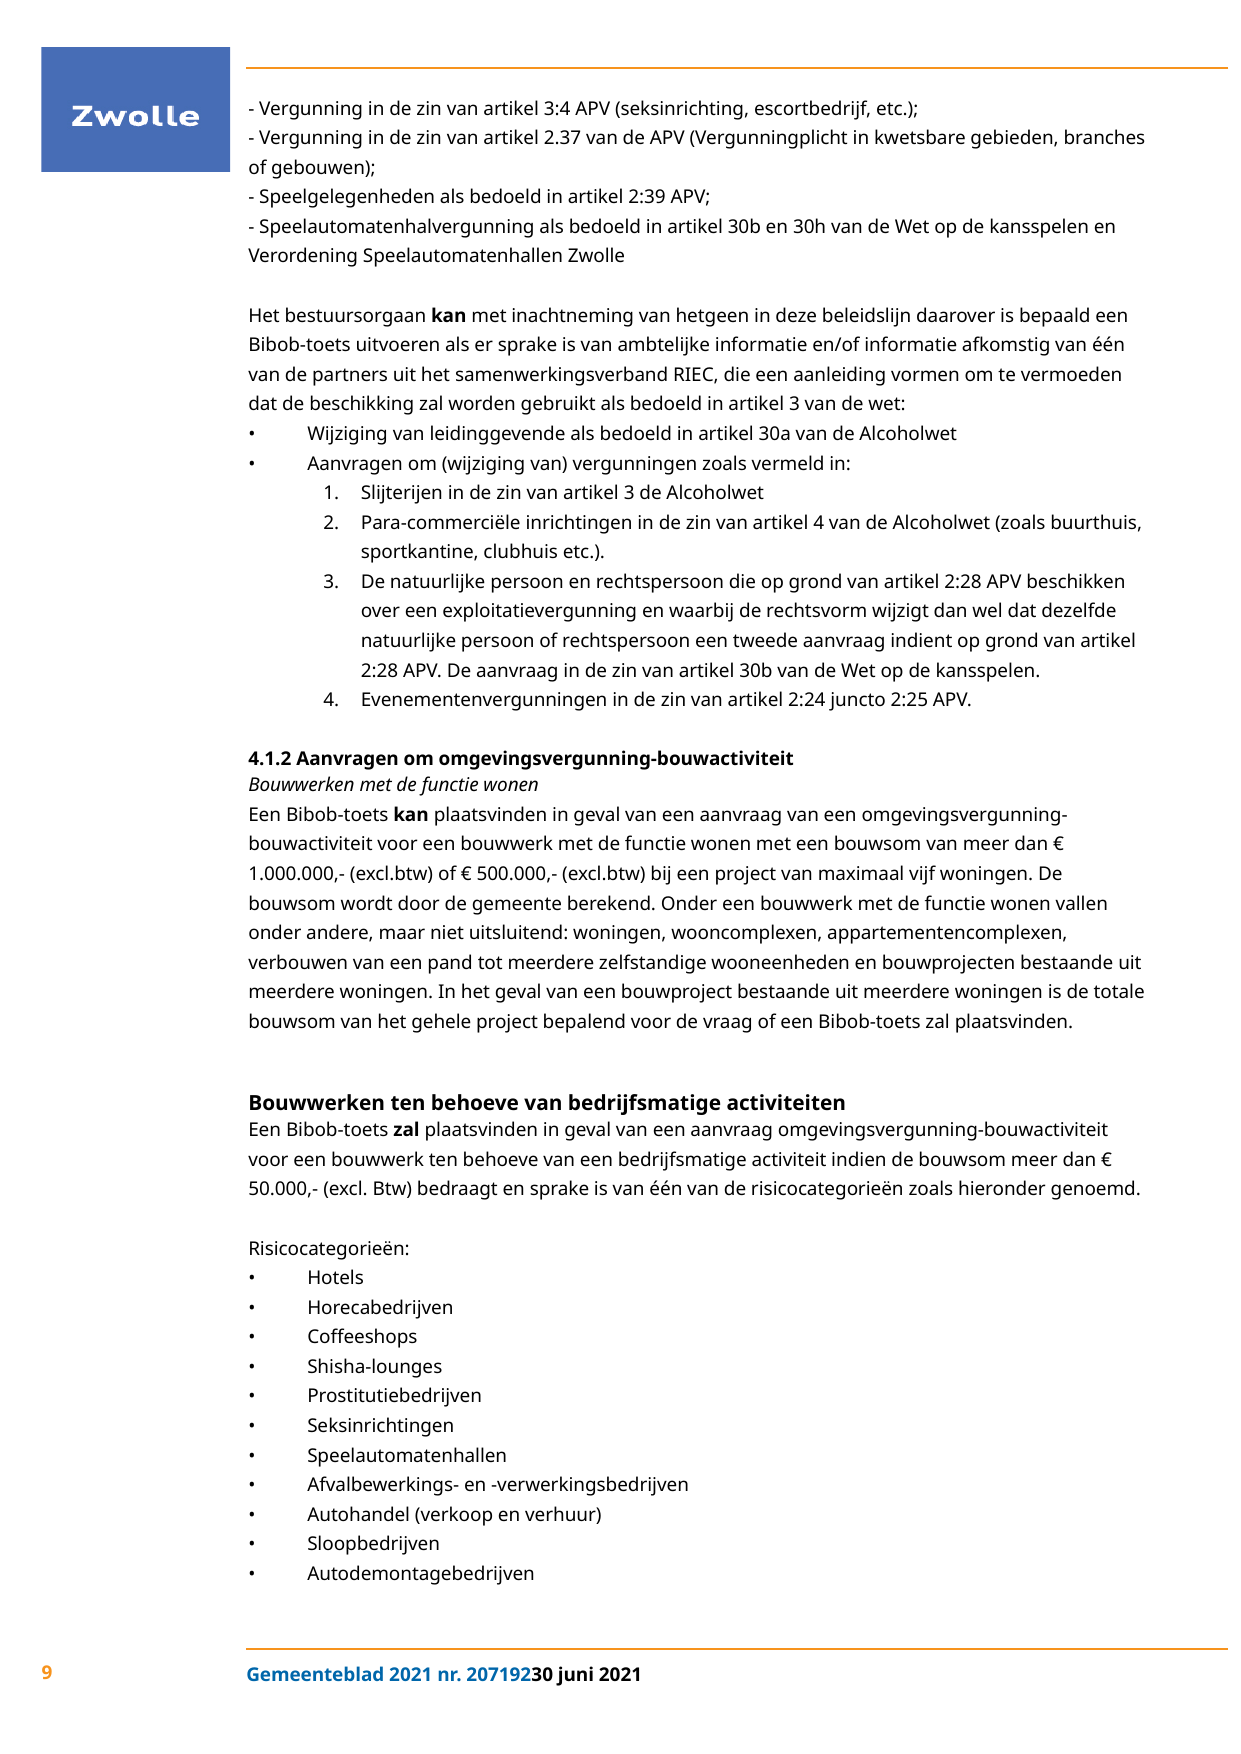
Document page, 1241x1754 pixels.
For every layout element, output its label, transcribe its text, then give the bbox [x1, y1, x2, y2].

list Evenementenvergunningen in de zin van artikel 2:24 juncto 2:25 APV. [323, 686, 1152, 712]
list Speelautomatenhallen [248, 1442, 1152, 1468]
list Afvalbewerkings- en -verwerkingsbedrijven [248, 1471, 1152, 1497]
list Wijziging van leidinggevende als bedoeld in artikel 30a van de Alcoholwet [248, 420, 1152, 446]
text Het bestuursorgaan kan met inachtneming van hetgeen in deze beleidslijn daarover is bepaald een Bibob-toets uitvoeren als er sprake is van ambtelijke informatie en/of informatie afkomstig van één van de partners uit het samenwerkingsverband RIEC, die een aanleiding vormen om te vermoeden dat de beschikking zal worden gebruikt als bedoeld in artikel 3 van de wet: [248, 302, 1152, 416]
list Slijterijen in de zin van artikel 3 de Alcoholwet [323, 479, 1152, 505]
text - Speelgelegenheden als bedoeld in artikel 2:39 APV; [248, 183, 1152, 209]
list Horecabedrijven [248, 1294, 1152, 1320]
text Risicocategorieën: [248, 1235, 1152, 1261]
text Bouwwerken ten behoeve van bedrijfsmatige activiteiten [248, 1088, 1152, 1116]
list Shisha-lounges [248, 1353, 1152, 1379]
text Bouwwerken met de functie wonen [248, 771, 1152, 797]
text 4.1.2 Aanvragen om omgevingsvergunning-bouwactiviteit [248, 746, 1152, 771]
text Een Bibob-toets kan plaatsvinden in geval van een aanvraag van een omgevingsvergunning-bouwactiviteit voor een bouwwerk met de functie wonen met een bouwsom van meer dan € 1.000.000,- (excl.btw) of € 500.000,- (excl.btw) bij een project van maximaal vijf woningen. De bouwsom wordt door de gemeente berekend. Onder een bouwwerk met de functie wonen vallen onder andere, maar niet uitsluitend: woningen, wooncomplexen, appartementencomplexen, verbouwen van een pand tot meerdere zelfstandige wooneenheden en bouwprojecten bestaande uit meerdere woningen. In het geval van een bouwproject bestaande uit meerdere woningen is de totale bouwsom van het gehele project bepalend voor de vraag of een Bibob-toets zal plaatsvinden. [248, 801, 1152, 1034]
text - Vergunning in de zin van artikel 2.37 van de APV (Vergunningplicht in kwetsbare gebieden, branches of gebouwen); [248, 124, 1152, 180]
text - Vergunning in de zin van artikel 3:4 APV (seksinrichting, escortbedrijf, etc.); [248, 95, 1152, 121]
list Autodemontagebedrijven [248, 1560, 1152, 1586]
list Coffeeshops [248, 1323, 1152, 1349]
list Para-commerciële inrichtingen in de zin van artikel 4 van de Alcoholwet (zoals buurthuis, sportkantine, clubhuis etc.). [323, 509, 1152, 564]
picture [41, 47, 231, 172]
list Autohandel (verkoop en verhuur) [248, 1501, 1152, 1527]
list Sloopbedrijven [248, 1531, 1152, 1556]
list De natuurlijke persoon en rechtspersoon die op grond van artikel 2:28 APV beschikken over een exploitatievergunning en waarbij de rechtsvorm wijzigt dan wel dat dezelfde natuurlijke persoon of rechtspersoon een tweede aanvraag indient op grond van artikel 2:28 APV. De aanvraag in de zin van artikel 30b van de Wet op de kansspelen. [323, 568, 1152, 683]
list Hotels [248, 1264, 1152, 1290]
list Aanvragen om (wijziging van) vergunningen zoals vermeld in: [248, 450, 1152, 476]
list Seksinrichtingen [248, 1412, 1152, 1438]
list Prostitutiebedrijven [248, 1383, 1152, 1408]
text - Speelautomatenhalvergunning als bedoeld in artikel 30b en 30h van de Wet op de kansspelen en Verordening Speelautomatenhallen Zwolle [248, 213, 1152, 268]
text Een Bibob-toets zal plaatsvinden in geval van een aanvraag omgevingsvergunning-bouwactiviteit voor een bouwwerk ten behoeve van een bedrijfsmatige activiteit indien de bouwsom meer dan € 50.000,- (excl. Btw) bedraagt en sprake is van één van de risicocategorieën zoals hieronder genoemd. [248, 1116, 1152, 1201]
